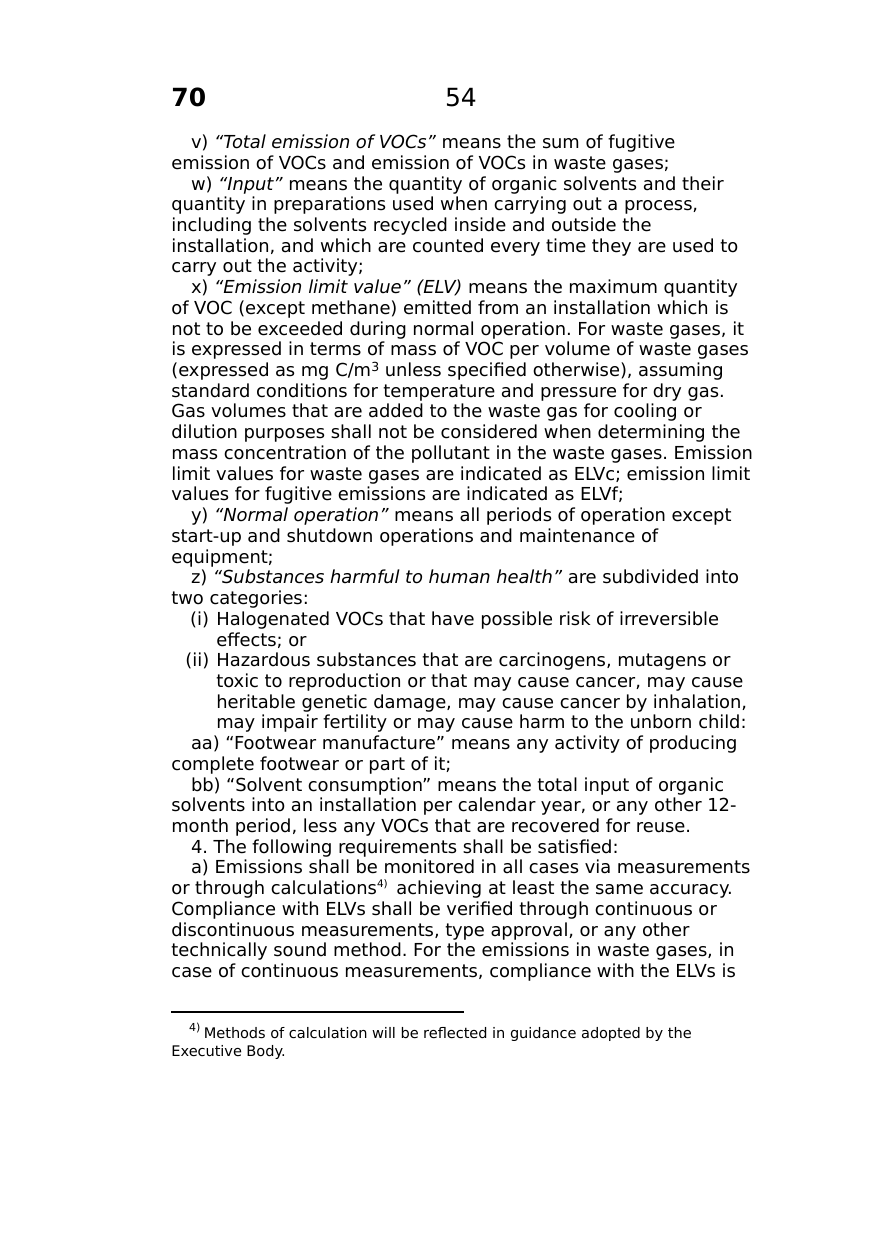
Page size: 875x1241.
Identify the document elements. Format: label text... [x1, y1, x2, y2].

text aa) “Footwear manufacture” means any activity of producing complete footwear or part of it; [171, 733, 756, 774]
text (i) Halogenated VOCs that have possible risk of irreversible effects; or [171, 609, 756, 650]
text y) “Normal operation” means all periods of operation except start-up and shutdown operations and maintenance of equipment; [171, 505, 756, 567]
text 4. The following requirements shall be satisfied: [171, 837, 756, 857]
text x) “Emission limit value” (ELV) means the maximum quantity of VOC (except methane) emitted from an installation which is not to be exceeded during normal operation. For waste gases, it is expressed in terms of mass of VOC per volume of waste gases (expressed as mg C/m3 unless specified otherwise), assuming standard conditions for temperature and pressure for dry gas. Gas volumes that are added to the waste gas for cooling or dilution purposes shall not be considered when determining the mass concentration of the pollutant in the waste gases. Emission limit values for waste gases are indicated as ELVc; emission limit values for fugitive emissions are indicated as ELVf; [171, 277, 756, 505]
text w) “Input” means the quantity of organic solvents and their quantity in preparations used when carrying out a process, including the solvents recycled inside and outside the installation, and which are counted every time they are used to carry out the activity; [171, 173, 756, 277]
text v) “Total emission of VOCs” means the sum of fugitive emission of VOCs and emission of VOCs in waste gases; [171, 132, 756, 173]
text z) “Substances harmful to human health” are subdivided into two categories: [171, 567, 756, 609]
text (ii) Hazardous substances that are carcinogens, mutagens or toxic to reproduction or that may cause cancer, may cause heritable genetic damage, may cause cancer by inhalation, may impair fertility or may cause harm to the unborn child: [171, 650, 756, 733]
text Methods of calculation will be reflected in guidance adopted by the Executive Body. [171, 1021, 756, 1060]
text a) Emissions shall be monitored in all cases via measurements or through calculations achieving at least the same accuracy. Compliance with ELVs shall be verified through continuous or discontinuous measurements, type approval, or any other technically sound method. For the emissions in waste gases, in case of continuous measurements, compliance with the ELVs is [171, 857, 756, 982]
text bb) “Solvent consumption” means the total input of organic solvents into an installation per calendar year, or any other 12-month period, less any VOCs that are recovered for reuse. [171, 774, 756, 837]
